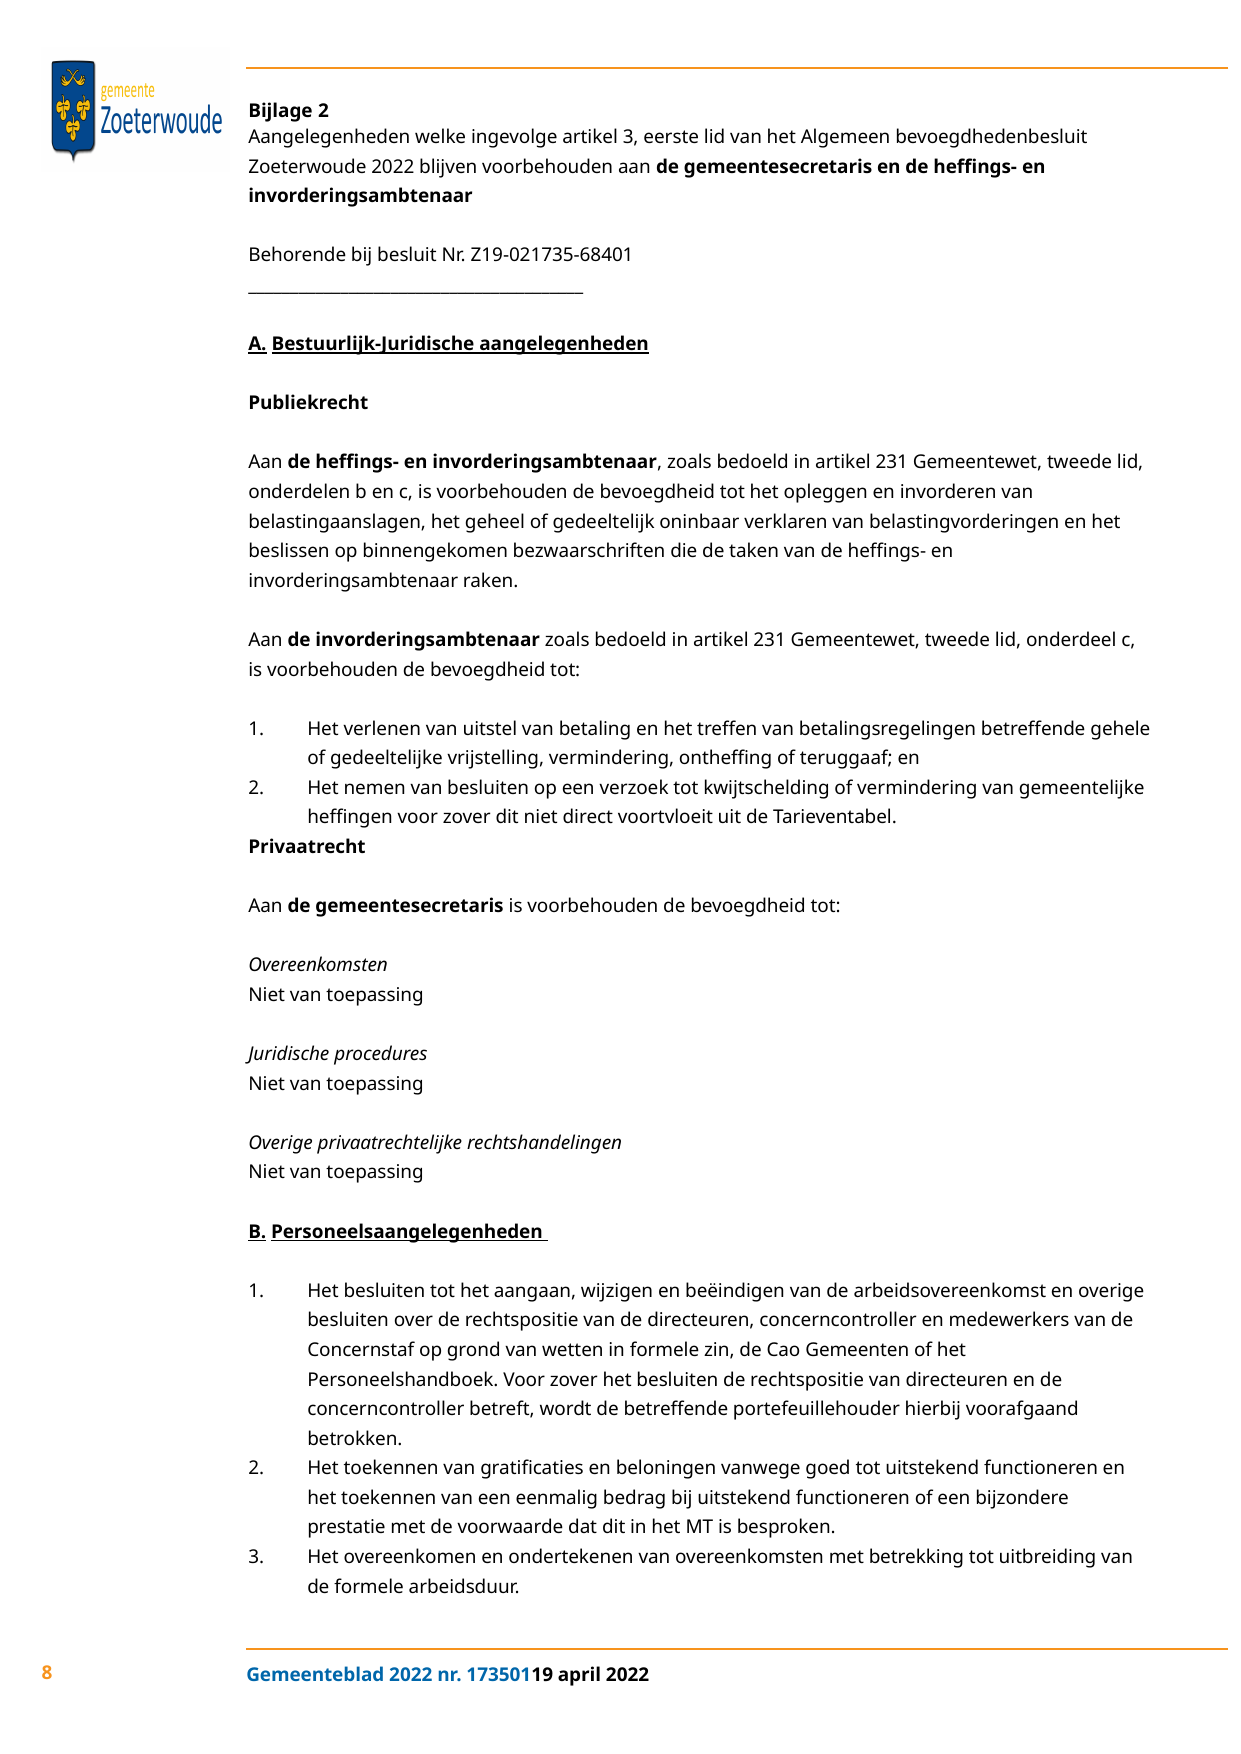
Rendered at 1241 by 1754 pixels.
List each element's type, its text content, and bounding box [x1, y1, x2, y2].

text Aan de invorderingsambtenaar zoals bedoeld in artikel 231 Gemeentewet, tweede lid, onderdeel c, is voorbehouden de bevoegdheid tot: [248, 626, 1152, 682]
text Overeenkomsten [248, 952, 1152, 977]
text Aangelegenheden welke ingevolge artikel 3, eerste lid van het Algemeen bevoegdhedenbesluit Zoeterwoude 2022 blijven voorbehouden aan de gemeentesecretaris en de heffings- en invorderingsambtenaar [248, 123, 1152, 208]
text Aan de gemeentesecretaris is voorbehouden de bevoegdheid tot: [248, 892, 1152, 918]
text Privaatrecht [248, 833, 1152, 859]
text Niet van toepassing [248, 981, 1152, 1007]
text A. Bestuurlijk-Juridische aangelegenheden [248, 330, 1152, 356]
list Het nemen van besluiten op een verzoek tot kwijtschelding of vermindering van gemeentelijke heffingen voor zover dit niet direct voortvloeit uit de Tarieventabel. [248, 774, 1152, 829]
text Niet van toepassing [248, 1070, 1152, 1096]
text Juridische procedures [248, 1040, 1152, 1066]
text Behorende bij besluit Nr. Z19-021735-68401 [248, 242, 1152, 267]
text Publiekrecht [248, 389, 1152, 415]
list Het toekennen van gratificaties en beloningen vanwege goed tot uitstekend functioneren en het toekennen van een eenmalig bedrag bij uitstekend functioneren of een bijzondere prestatie met de voorwaarde dat dit in het MT is besproken. [248, 1454, 1152, 1539]
picture [41, 47, 231, 172]
text Niet van toepassing [248, 1159, 1152, 1184]
text ________________________________________ [248, 271, 1152, 297]
text Bijlage 2 [248, 95, 1152, 123]
text Aan de heffings- en invorderingsambtenaar, zoals bedoeld in artikel 231 Gemeentewet, tweede lid, onderdelen b en c, is voorbehouden de bevoegdheid tot het opleggen en invorderen van belastingaanslagen, het geheel of gedeeltelijk oninbaar verklaren van belastingvorderingen en het beslissen op binnengekomen bezwaarschriften die de taken van de heffings- en invorderingsambtenaar raken. [248, 449, 1152, 593]
text Overige privaatrechtelijke rechtshandelingen [248, 1129, 1152, 1155]
text B. Personeelsaangelegenheden [248, 1218, 1152, 1244]
list Het besluiten tot het aangaan, wijzigen en beëindigen van de arbeidsovereenkomst en overige besluiten over de rechtspositie van de directeuren, concerncontroller en medewerkers van de Concernstaf op grond van wetten in formele zin, de Cao Gemeenten of het Personeelshandboek. Voor zover het besluiten de rechtspositie van directeuren en de concerncontroller betreft, wordt de betreffende portefeuillehouder hierbij voorafgaand betrokken. [248, 1277, 1152, 1451]
list Het overeenkomen en ondertekenen van overeenkomsten met betrekking tot uitbreiding van de formele arbeidsduur. [248, 1543, 1152, 1599]
list Het verlenen van uitstel van betaling en het treffen van betalingsregelingen betreffende gehele of gedeeltelijke vrijstelling, vermindering, ontheffing of teruggaaf; en [248, 715, 1152, 770]
